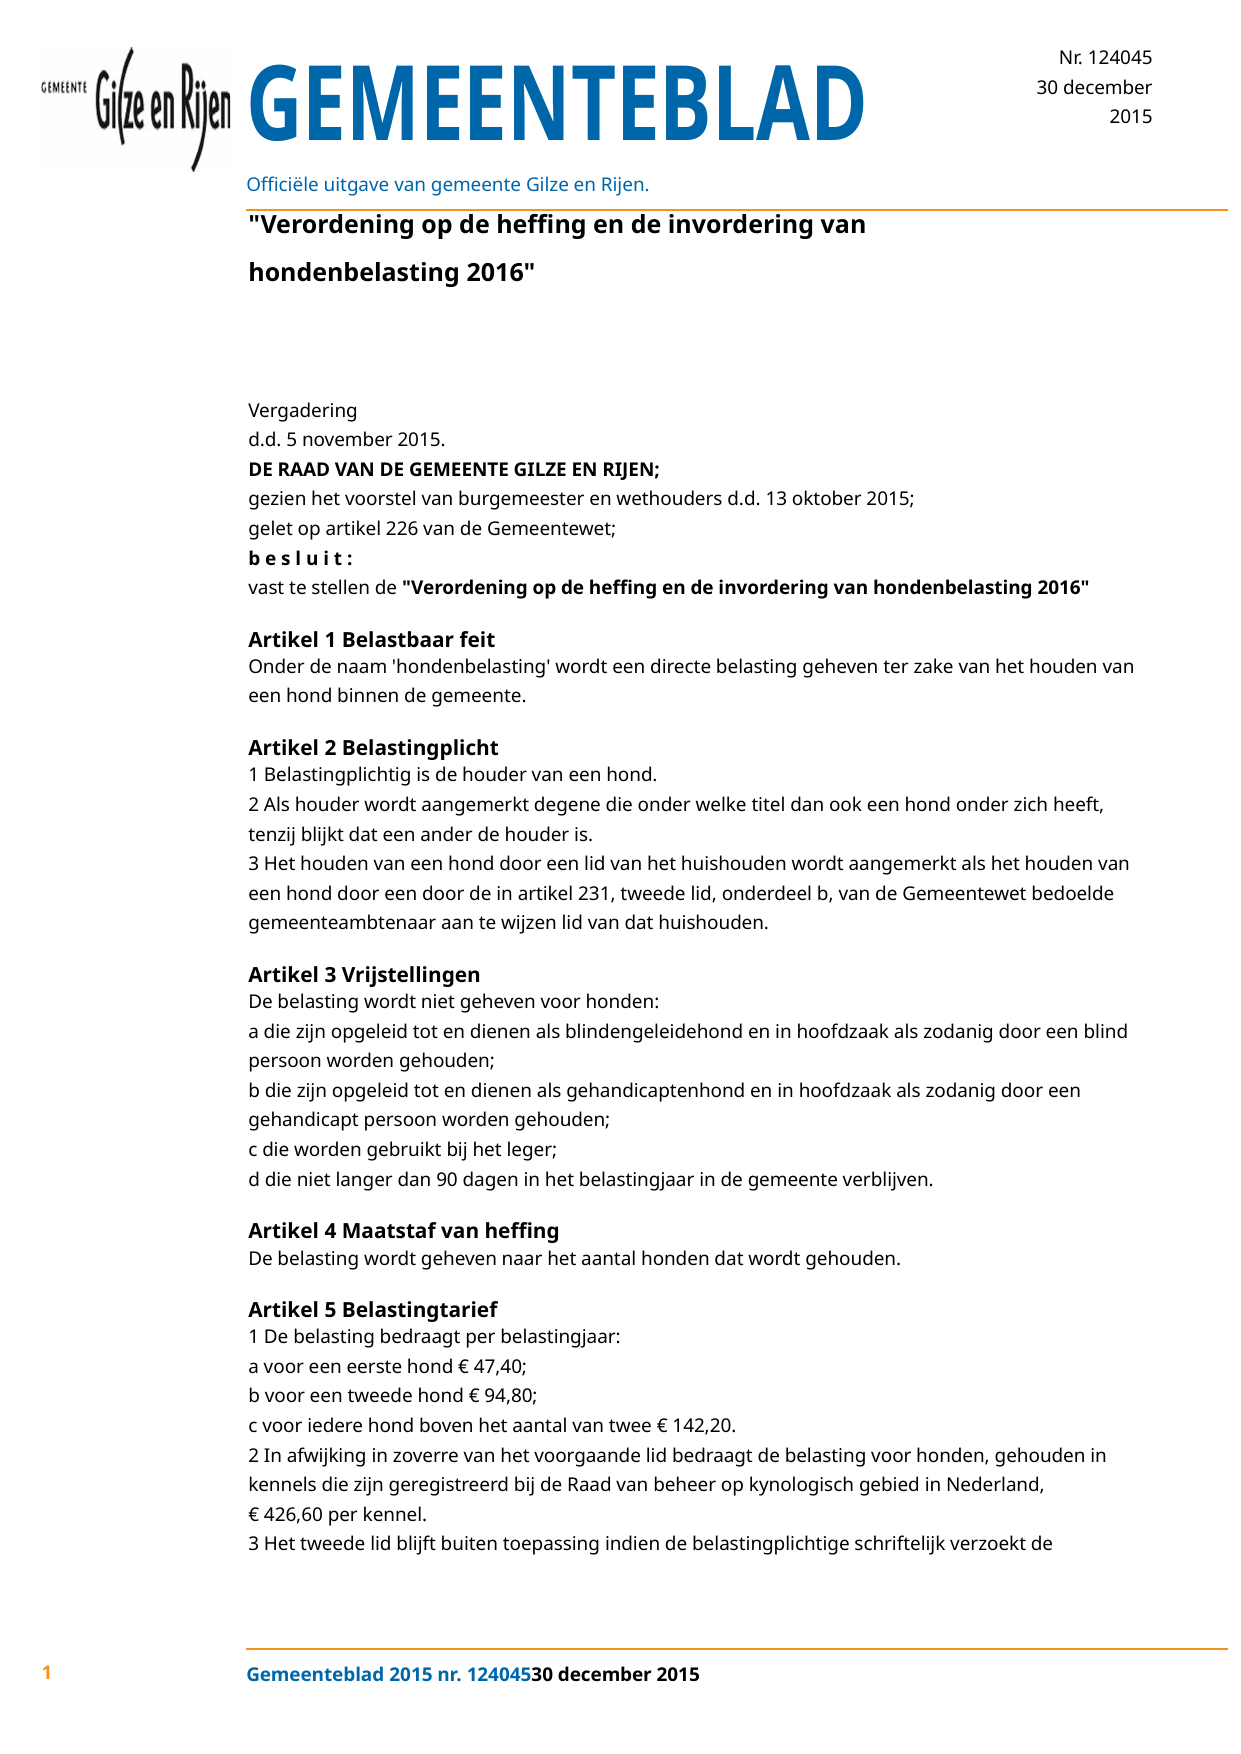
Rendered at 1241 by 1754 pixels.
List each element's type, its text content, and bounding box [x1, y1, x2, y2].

text De belasting wordt geheven naar het aantal honden dat wordt gehouden. [248, 1245, 1152, 1270]
text DE RAAD VAN DE GEMEENTE GILZE EN RIJEN; [248, 456, 1152, 482]
text Artikel 2 Belastingplicht [248, 733, 1152, 762]
text 2 Als houder wordt aangemerkt degene die onder welke titel dan ook een hond onder zich heeft, tenzij blijkt dat een ander de houder is. [248, 791, 1152, 846]
text 3 Het tweede lid blijft buiten toepassing indien de belastingplichtige schriftelijk verzoekt de [248, 1531, 1152, 1556]
text Onder de naam 'hondenbelasting' wordt een directe belasting geheven ter zake van het houden van een hond binnen de gemeente. [248, 653, 1152, 708]
text persoon worden gehouden; [248, 1047, 1152, 1073]
text 2 In afwijking in zoverre van het voorgaande lid bedraagt de belasting voor honden, gehouden in kennels die zijn geregistreerd bij de Raad van beheer op kynologisch gebied in Nederland, [248, 1442, 1152, 1497]
text vast te stellen de "Verordening op de heffing en de invordering van hondenbelasting 2016" [248, 574, 1152, 600]
text a voor een eerste hond € 47,40; [248, 1353, 1152, 1379]
text b e s l u i t : [248, 545, 1152, 570]
text a die zijn opgeleid tot en dienen als blindengeleidehond en in hoofdzaak als zodanig door een blind [248, 1018, 1152, 1044]
text b die zijn opgeleid tot en dienen als gehandicaptenhond en in hoofdzaak als zodanig door een gehandicapt persoon worden gehouden; [248, 1077, 1152, 1132]
text gezien het voorstel van burgemeester en wethouders d.d. 13 oktober 2015; [248, 486, 1152, 511]
text d.d. 5 november 2015. [248, 426, 1152, 452]
text c die worden gebruikt bij het leger; [248, 1136, 1152, 1162]
text gelet op artikel 226 van de Gemeentewet; [248, 515, 1152, 541]
text Artikel 1 Belastbaar feit [248, 625, 1152, 653]
text Vergadering [248, 397, 1152, 422]
text 1 Belastingplichtig is de houder van een hond. [248, 762, 1152, 787]
text "Verordening op de heffing en de invordering van hondenbelasting 2016" [248, 211, 1152, 288]
text 1 De belasting bedraagt per belastingjaar: [248, 1323, 1152, 1349]
text De belasting wordt niet geheven voor honden: [248, 988, 1152, 1014]
text Artikel 5 Belastingtarief [248, 1295, 1152, 1323]
text d die niet langer dan 90 dagen in het belastingjaar in de gemeente verblijven. [248, 1166, 1152, 1192]
text Artikel 3 Vrijstellingen [248, 960, 1152, 988]
text c voor iedere hond boven het aantal van twee € 142,20. [248, 1412, 1152, 1438]
text 3 Het houden van een hond door een lid van het huishouden wordt aangemerkt als het houden van een hond door een door de in artikel 231, tweede lid, onderdeel b, van de Gemeentewet bedoelde gemeenteambtenaar aan te wijzen lid van dat huishouden. [248, 850, 1152, 935]
text b voor een tweede hond € 94,80; [248, 1383, 1152, 1408]
text € 426,60 per kennel. [248, 1501, 1152, 1527]
text Artikel 4 Maatstaf van heffing [248, 1216, 1152, 1245]
picture [41, 47, 231, 172]
